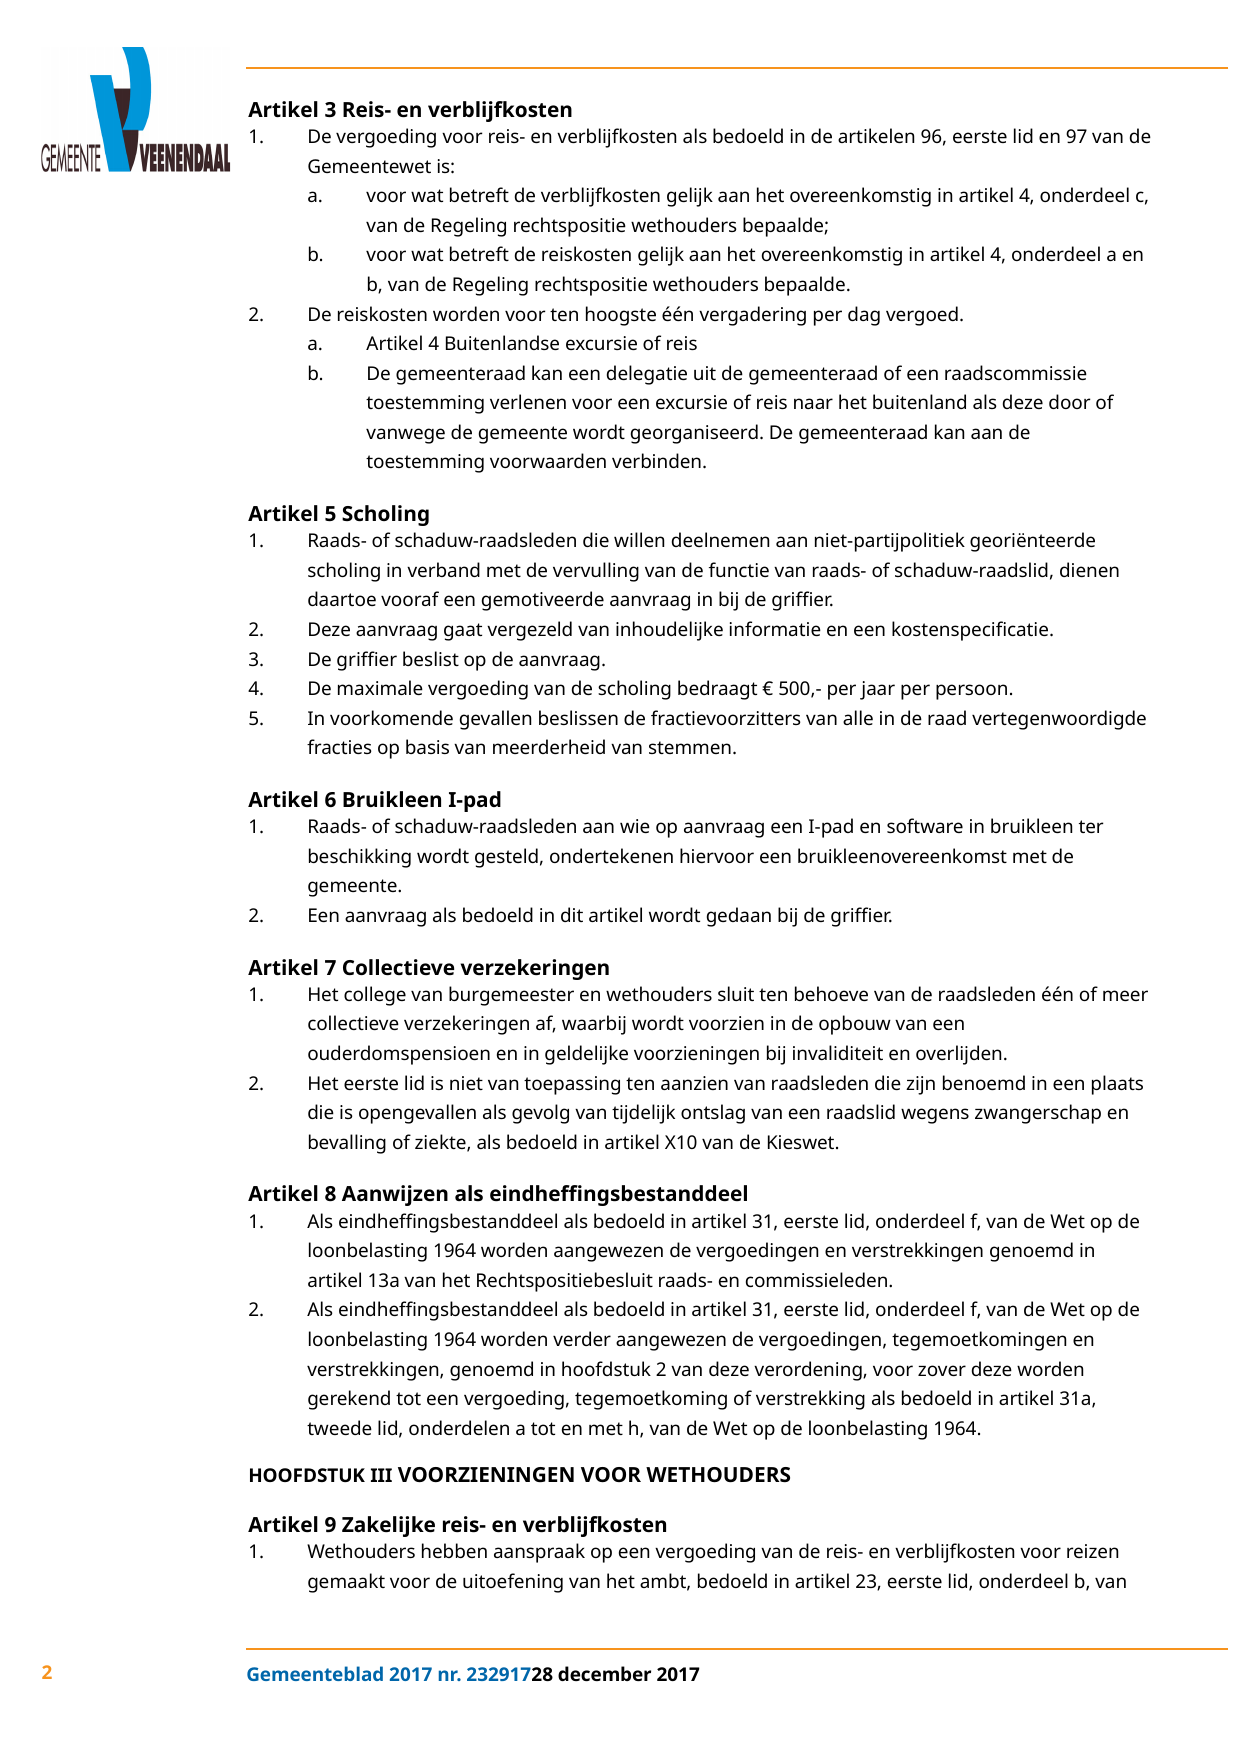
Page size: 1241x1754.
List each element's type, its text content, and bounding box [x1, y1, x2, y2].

list voor wat betreft de verblijfkosten gelijk aan het overeenkomstig in artikel 4, onderdeel c, van de Regeling rechtspositie wethouders bepaalde; [307, 182, 1152, 238]
list voor wat betreft de reiskosten gelijk aan het overeenkomstig in artikel 4, onderdeel a en b, van de Regeling rechtspositie wethouders bepaalde. [307, 242, 1152, 297]
list Het eerste lid is niet van toepassing ten aanzien van raadsleden die zijn benoemd in een plaats die is opengevallen als gevolg van tijdelijk ontslag van een raadslid wegens zwangerschap en bevalling of ziekte, als bedoeld in artikel X10 van de Kieswet. [248, 1070, 1152, 1155]
list Raads- of schaduw-raadsleden aan wie op aanvraag een I-pad en software in bruikleen ter beschikking wordt gesteld, ondertekenen hiervoor een bruikleenovereenkomst met de gemeente. [248, 813, 1152, 898]
list Als eindheffingsbestanddeel als bedoeld in artikel 31, eerste lid, onderdeel f, van de Wet op de loonbelasting 1964 worden verder aangewezen de vergoedingen, tegemoetkomingen en verstrekkingen, genoemd in hoofdstuk 2 van deze verordening, voor zover deze worden gerekend tot een vergoeding, tegemoetkoming of verstrekking als bedoeld in artikel 31a, tweede lid, onderdelen a tot en met h, van de Wet op de loonbelasting 1964. [248, 1297, 1152, 1441]
text Artikel 6 Bruikleen I-pad [248, 785, 1152, 813]
text Artikel 8 Aanwijzen als eindheffingsbestanddeel [248, 1179, 1152, 1208]
list Een aanvraag als bedoeld in dit artikel wordt gedaan bij de griffier. [248, 902, 1152, 928]
list Deze aanvraag gaat vergezeld van inhoudelijke informatie en een kostenspecificatie. [248, 616, 1152, 642]
list Als eindheffingsbestanddeel als bedoeld in artikel 31, eerste lid, onderdeel f, van de Wet op de loonbelasting 1964 worden aangewezen de vergoedingen en verstrekkingen genoemd in artikel 13a van het Rechtspositiebesluit raads- en commissieleden. [248, 1208, 1152, 1293]
text Artikel 9 Zakelijke reis- en verblijfkosten [248, 1510, 1152, 1538]
list In voorkomende gevallen beslissen de fractievoorzitters van alle in de raad vertegenwoordigde fracties op basis van meerderheid van stemmen. [248, 705, 1152, 760]
list De reiskosten worden voor ten hoogste één vergadering per dag vergoed. [248, 301, 1152, 326]
list De maximale vergoeding van de scholing bedraagt € 500,- per jaar per persoon. [248, 675, 1152, 701]
list Raads- of schaduw-raadsleden die willen deelnemen aan niet-partijpolitiek georiënteerde scholing in verband met de vervulling van de functie van raads- of schaduw-raadslid, dienen daartoe vooraf een gemotiveerde aanvraag in bij de griffier. [248, 527, 1152, 612]
text HOOFDSTUK III VOORZIENINGEN VOOR WETHOUDERS [248, 1461, 1152, 1489]
text Artikel 3 Reis- en verblijfkosten [248, 95, 1152, 123]
list De gemeenteraad kan een delegatie uit de gemeenteraad of een raadscommissie toestemming verlenen voor een excursie of reis naar het buitenland als deze door of vanwege de gemeente wordt georganiseerd. De gemeenteraad kan aan de toestemming voorwaarden verbinden. [307, 360, 1152, 474]
list De vergoeding voor reis- en verblijfkosten als bedoeld in de artikelen 96, eerste lid en 97 van de Gemeentewet is: [248, 123, 1152, 178]
picture [41, 47, 130, 172]
list Wethouders hebben aanspraak op een vergoeding van de reis- en verblijfkosten voor reizen gemaakt voor de uitoefening van het ambt, bedoeld in artikel 23, eerste lid, onderdeel b, van [248, 1538, 1152, 1593]
text Artikel 5 Scholing [248, 499, 1152, 527]
picture [123, 47, 231, 172]
list Het college van burgemeester en wethouders sluit ten behoeve van de raadsleden één of meer collectieve verzekeringen af, waarbij wordt voorzien in de opbouw van een ouderdomspensioen en in geldelijke voorzieningen bij invaliditeit en overlijden. [248, 981, 1152, 1066]
list Artikel 4 Buitenlandse excursie of reis [307, 330, 1152, 356]
list De griffier beslist op de aanvraag. [248, 646, 1152, 672]
text Artikel 7 Collectieve verzekeringen [248, 953, 1152, 981]
